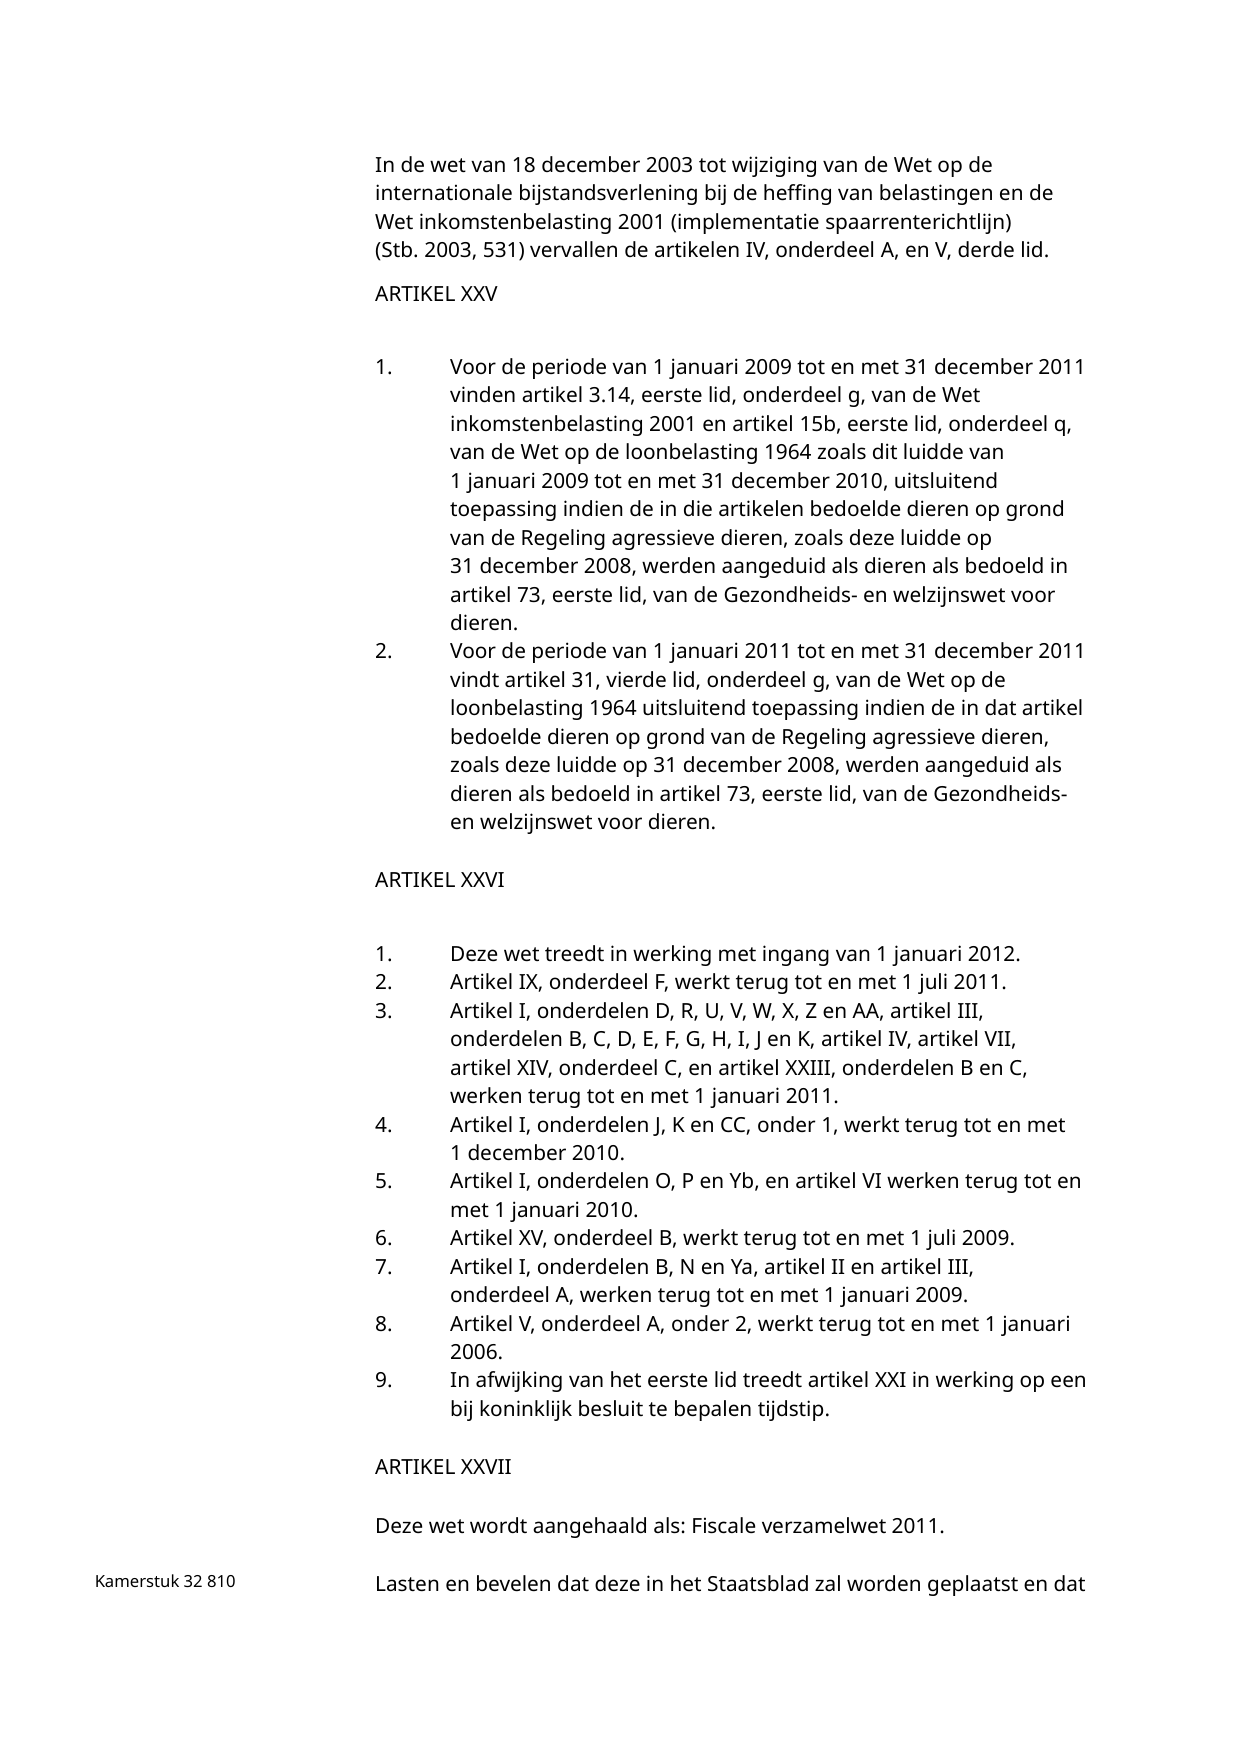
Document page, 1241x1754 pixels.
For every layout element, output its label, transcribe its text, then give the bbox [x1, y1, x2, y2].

list Deze wet treedt in werking met ingang van 1 januari 2012. [375, 939, 1090, 967]
list Artikel I, onderdelen O, P en Yb, en artikel VI werken terug tot en met 1 januari 2010. [375, 1167, 1090, 1223]
text Deze wet wordt aangehaald als: Fiscale verzamelwet 2011. [375, 1511, 1090, 1539]
subtitle ARTIKEL XXV [375, 279, 1090, 307]
list Artikel V, onderdeel A, onder 2, werkt terug tot en met 1 januari 2006. [375, 1309, 1090, 1366]
list Artikel XV, onderdeel B, werkt terug tot en met 1 juli 2009. [375, 1223, 1090, 1252]
list Artikel I, onderdelen J, K en CC, onder 1, werkt terug tot en met 1 december 2010. [375, 1110, 1090, 1167]
subtitle ARTIKEL XXVI [375, 866, 1090, 894]
list Voor de periode van 1 januari 2011 tot en met 31 december 2011 vindt artikel 31, vierde lid, onderdeel g, van de Wet op de loonbelasting 1964 uitsluitend toepassing indien de in dat artikel bedoelde dieren op grond van de Regeling agressieve dieren, zoals deze luidde op 31 december 2008, werden aangeduid als dieren als bedoeld in artikel 73, eerste lid, van de Gezondheids- en welzijnswet voor dieren. [375, 637, 1090, 836]
list In afwijking van het eerste lid treedt artikel XXI in werking op een bij koninklijk besluit te bepalen tijdstip. [375, 1366, 1090, 1422]
list Artikel I, onderdelen B, N en Ya, artikel II en artikel III, onderdeel A, werken terug tot en met 1 januari 2009. [375, 1252, 1090, 1309]
text Lasten en bevelen dat deze in het Staatsblad zal worden geplaatst en dat [375, 1569, 1090, 1598]
subtitle ARTIKEL XXVII [375, 1452, 1090, 1481]
text In de wet van 18 december 2003 tot wijziging van de Wet op de internationale bijstandsverlening bij de heffing van belastingen en de Wet inkomstenbelasting 2001 (implementatie spaarrenterichtlijn) (Stb. 2003, 531) vervallen de artikelen IV, onderdeel A, en V, derde lid. [375, 150, 1090, 264]
list Voor de periode van 1 januari 2009 tot en met 31 december 2011 vinden artikel 3.14, eerste lid, onderdeel g, van de Wet inkomstenbelasting 2001 en artikel 15b, eerste lid, onderdeel q, van de Wet op de loonbelasting 1964 zoals dit luidde van 1 januari 2009 tot en met 31 december 2010, uitsluitend toepassing indien de in die artikelen bedoelde dieren op grond van de Regeling agressieve dieren, zoals deze luidde op 31 december 2008, werden aangeduid als dieren als bedoeld in artikel 73, eerste lid, van de Gezondheids- en welzijnswet voor dieren. [375, 352, 1090, 637]
list Artikel I, onderdelen D, R, U, V, W, X, Z en AA, artikel III, onderdelen B, C, D, E, F, G, H, I, J en K, artikel IV, artikel VII, artikel XIV, onderdeel C, en artikel XXIII, onderdelen B en C, werken terug tot en met 1 januari 2011. [375, 996, 1090, 1110]
text Kamerstuk 32 810 [94, 1569, 328, 1592]
list Artikel IX, onderdeel F, werkt terug tot en met 1 juli 2011. [375, 967, 1090, 996]
